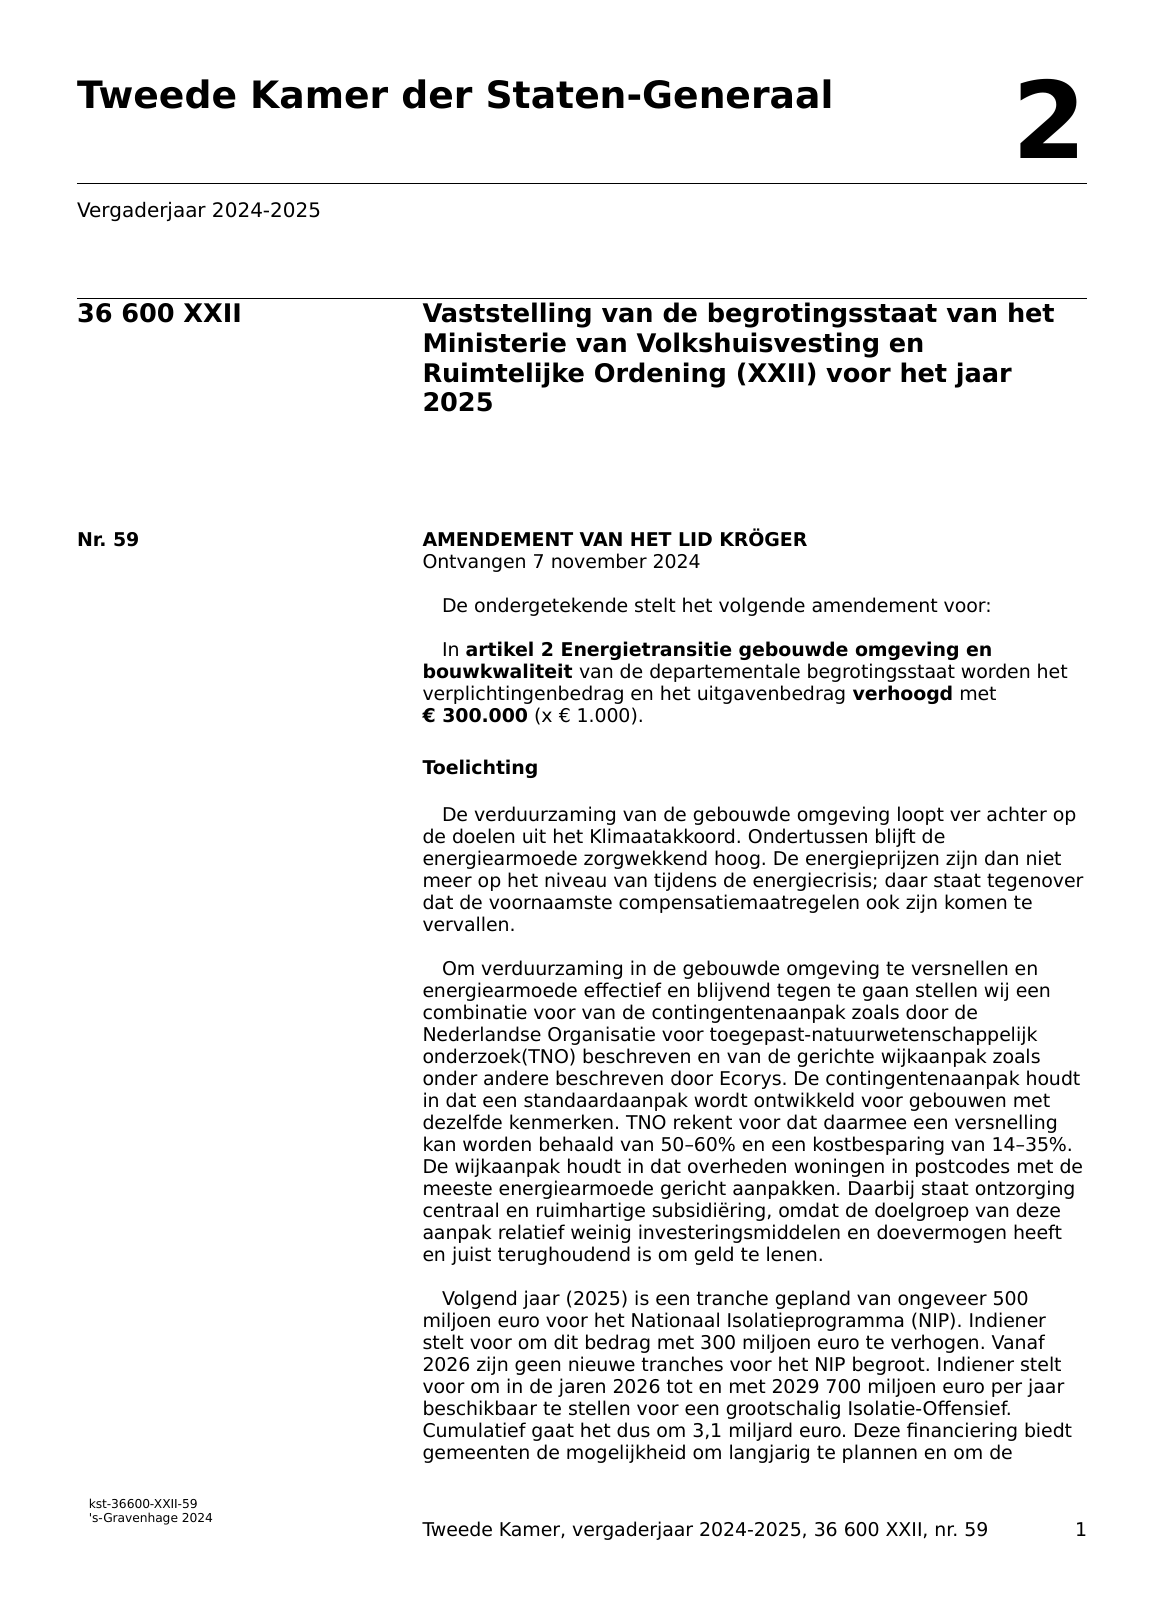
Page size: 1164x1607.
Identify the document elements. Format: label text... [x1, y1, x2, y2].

subtitle 36 600 XXII Vaststelling van de begrotingsstaat van het Ministerie van Volkshuisvesting en Ruimtelijke Ordening (XXII) voor het jaar 2025 [77, 299, 1087, 418]
text Volgend jaar (2025) is een tranche gepland van ongeveer 500 miljoen euro voor het Nationaal Isolatieprogramma (NIP). Indiener stelt voor om dit bedrag met 300 miljoen euro te verhogen. Vanaf 2026 zijn geen nieuwe tranches voor het NIP begroot. Indiener stelt voor om in de jaren 2026 tot en met 2029 700 miljoen euro per jaar beschikbaar te stellen voor een grootschalig Isolatie-Offensief. Cumulatief gaat het dus om 3,1 miljard euro. Deze financiering biedt gemeenten de mogelijkheid om langjarig te plannen en om de [422, 1288, 1087, 1464]
text In artikel 2 Energietransitie gebouwde omgeving en bouwkwaliteit van de departementale begrotingsstaat worden het verplichtingenbedrag en het uitgavenbedrag verhoogd met € 300.000 (x € 1.000). [422, 639, 1087, 727]
text kst-36600-XXII-59 [88, 1497, 323, 1511]
text 's-Gravenhage 2024 [88, 1511, 323, 1525]
subtitle Toelichting [422, 757, 1087, 779]
table_header Tweede Kamer der Staten-Generaal [77, 59, 886, 183]
table_cell Vergaderjaar 2024-2025 [77, 184, 1087, 298]
table_header 2 [886, 59, 1087, 183]
text Om verduurzaming in de gebouwde omgeving te versnellen en energiearmoede effectief en blijvend tegen te gaan stellen wij een combinatie voor van de contingentenaanpak zoals door de Nederlandse Organisatie voor toegepast-natuurwetenschappelijk onderzoek(TNO) beschreven en van de gerichte wijkaanpak zoals onder andere beschreven door Ecorys. De contingentenaanpak houdt in dat een standaardaanpak wordt ontwikkeld voor gebouwen met dezelfde kenmerken. TNO rekent voor dat daarmee een versnelling kan worden behaald van 50–60% en een kostbesparing van 14–35%. De wijkaanpak houdt in dat overheden woningen in postcodes met de meeste energiearmoede gericht aanpakken. Daarbij staat ontzorging centraal en ruimhartige subsidiëring, omdat de doelgroep van deze aanpak relatief weinig investeringsmiddelen en doevermogen heeft en juist terughoudend is om geld te lenen. [422, 958, 1087, 1266]
subtitle Nr. 59 AMENDEMENT VAN HET LID KRÖGER [77, 529, 1087, 551]
text De verduurzaming van de gebouwde omgeving loopt ver achter op de doelen uit het Klimaatakkoord. Ondertussen blijft de energiearmoede zorgwekkend hoog. De energieprijzen zijn dan niet meer op het niveau van tijdens de energiecrisis; daar staat tegenover dat de voornaamste compensatiemaatregelen ook zijn komen te vervallen. [422, 804, 1087, 936]
text De ondergetekende stelt het volgende amendement voor: [422, 595, 1087, 617]
text Ontvangen 7 november 2024 [422, 551, 1087, 573]
